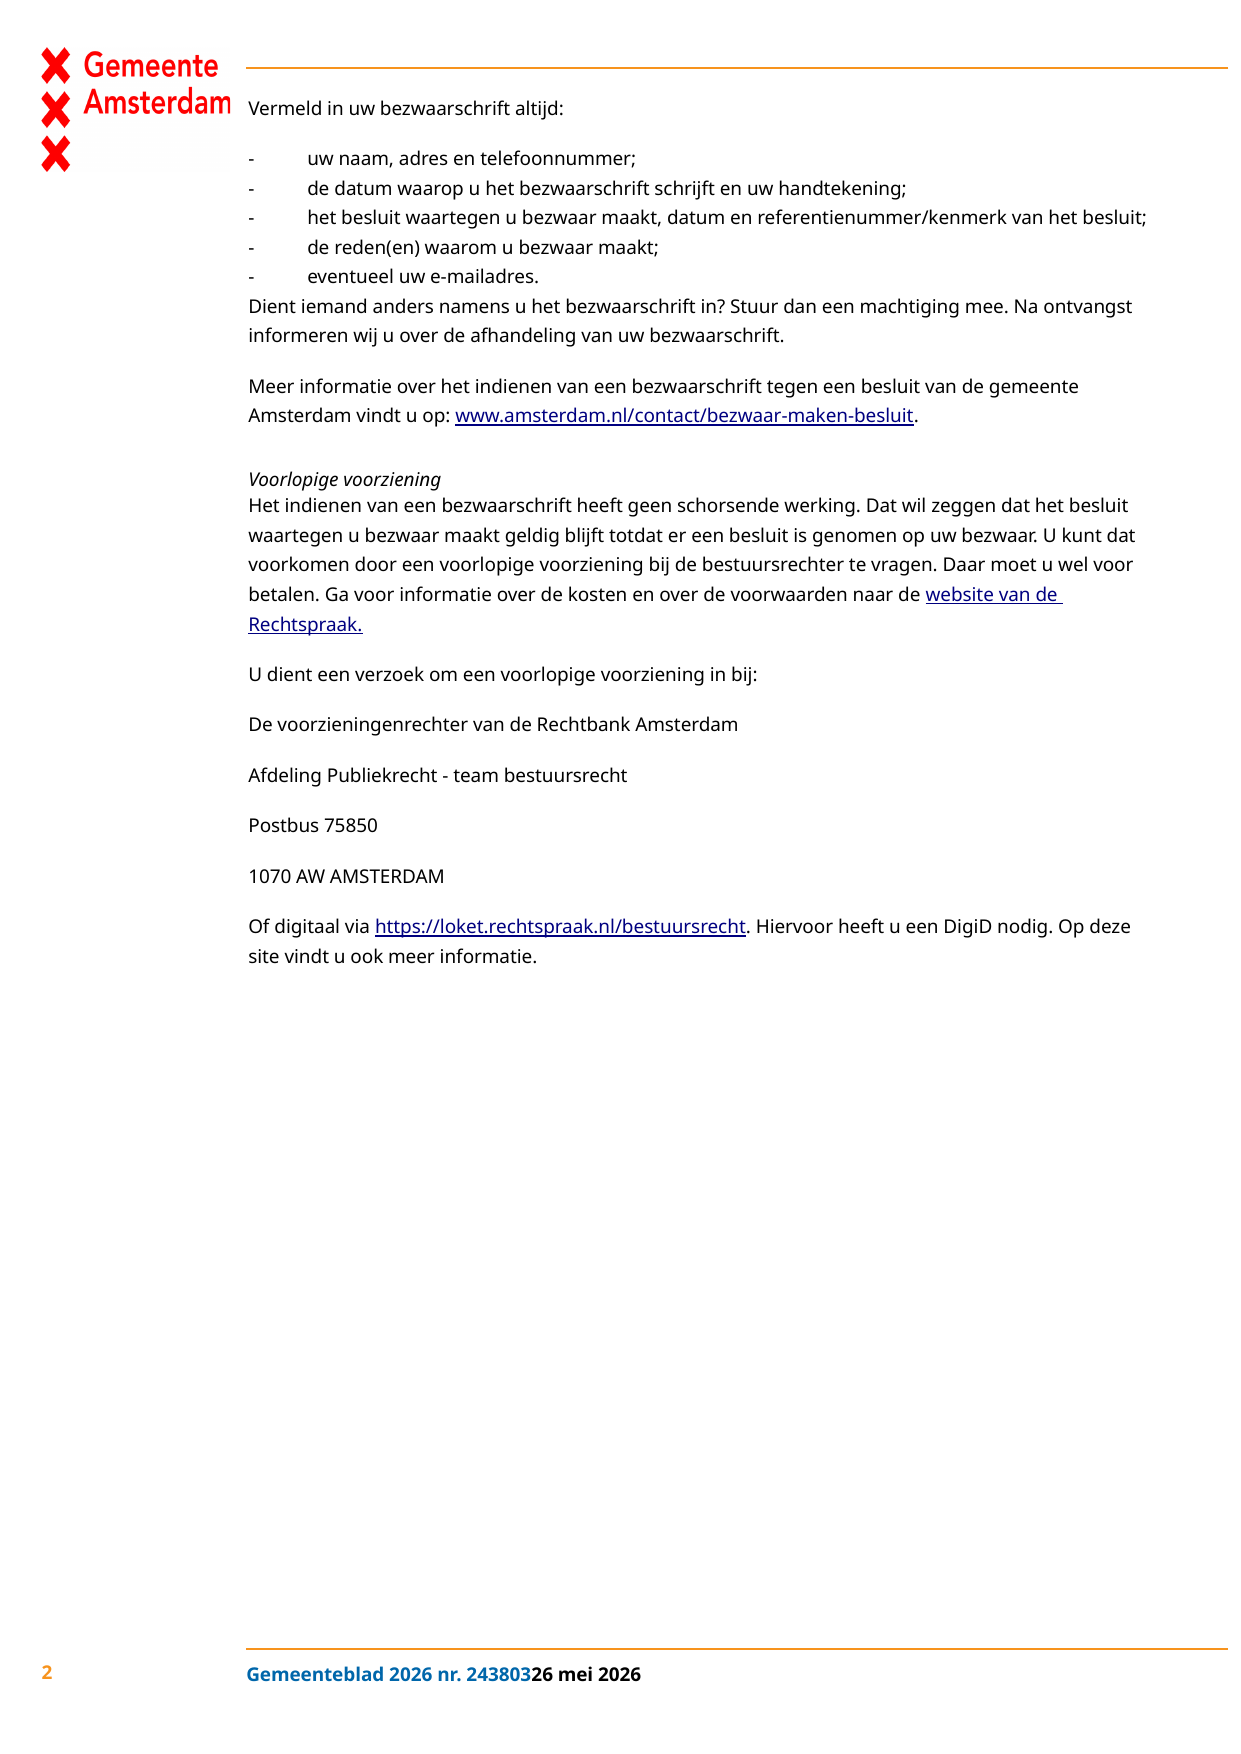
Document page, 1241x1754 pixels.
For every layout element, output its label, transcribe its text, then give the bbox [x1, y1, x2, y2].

text Meer informatie over het indienen van een bezwaarschrift tegen een besluit van de gemeente Amsterdam vindt u op: www.amsterdam.nl/contact/bezwaar-maken-besluit. [248, 373, 1152, 428]
text Het indienen van een bezwaarschrift heeft geen schorsende werking. Dat wil zeggen dat het besluit waartegen u bezwaar maakt geldig blijft totdat er een besluit is genomen op uw bezwaar. U kunt dat voorkomen door een voorlopige voorziening bij de bestuursrechter te vragen. Daar moet u wel voor betalen. Ga voor informatie over de kosten en over de voorwaarden naar de website van de Rechtspraak. [248, 492, 1152, 636]
list uw naam, adres en telefoonnummer; [248, 145, 1152, 171]
text De voorzieningenrechter van de Rechtbank Amsterdam [248, 712, 1152, 737]
list eventueel uw e-mailadres. [248, 263, 1152, 289]
text 1070 AW AMSTERDAM [248, 863, 1152, 888]
text Voorlopige voorziening [248, 467, 1152, 492]
text Vermeld in uw bezwaarschrift altijd: [248, 95, 1152, 121]
text Postbus 75850 [248, 812, 1152, 838]
list het besluit waartegen u bezwaar maakt, datum en referentienummer/kenmerk van het besluit; [248, 204, 1152, 230]
list de datum waarop u het bezwaarschrift schrijft en uw handtekening; [248, 175, 1152, 201]
text U dient een verzoek om een voorlopige voorziening in bij: [248, 661, 1152, 687]
text Dient iemand anders namens u het bezwaarschrift in? Stuur dan een machtiging mee. Na ontvangst informeren wij u over de afhandeling van uw bezwaarschrift. [248, 293, 1152, 348]
text Afdeling Publiekrecht - team bestuursrecht [248, 762, 1152, 788]
list de reden(en) waarom u bezwaar maakt; [248, 234, 1152, 260]
picture [41, 47, 231, 172]
text Of digitaal via https://loket.rechtspraak.nl/bestuursrecht. Hiervoor heeft u een DigiD nodig. Op deze site vindt u ook meer informatie. [248, 913, 1152, 968]
